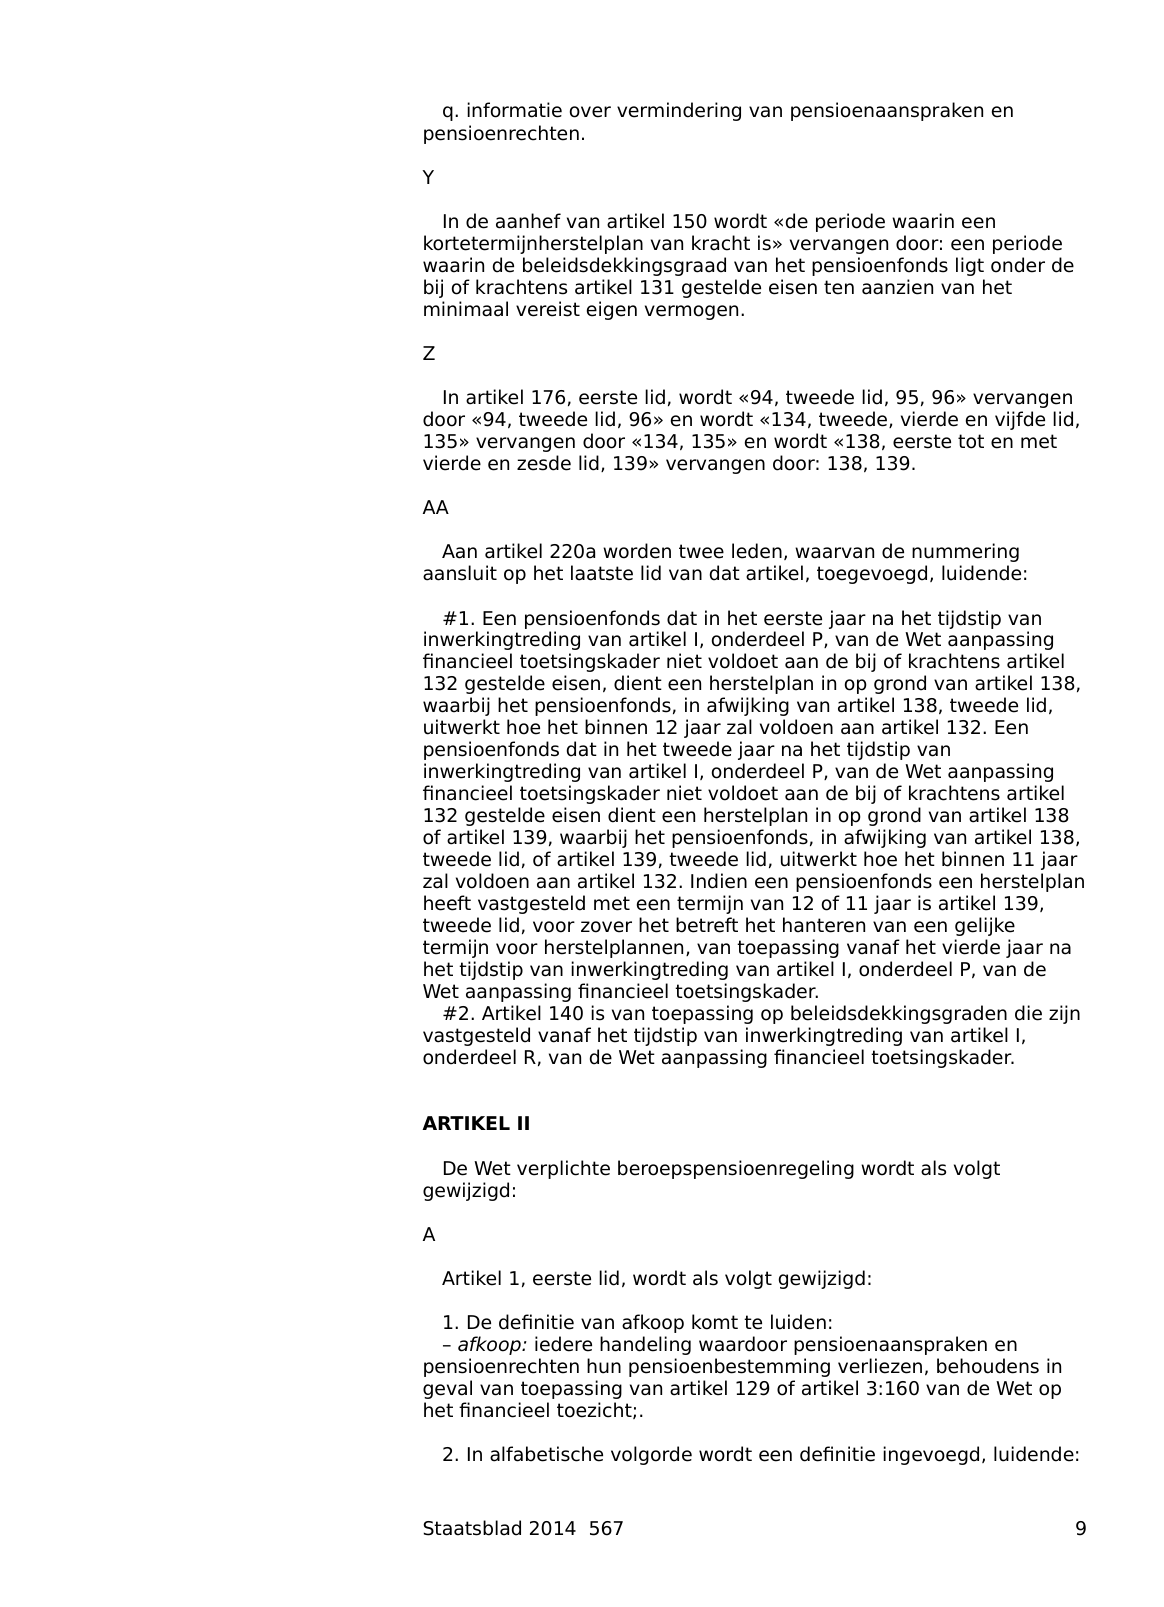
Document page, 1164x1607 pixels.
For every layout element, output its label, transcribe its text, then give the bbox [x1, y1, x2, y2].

text #1. Een pensioenfonds dat in het eerste jaar na het tijdstip van inwerkingtreding van artikel I, onderdeel P, van de Wet aanpassing financieel toetsingskader niet voldoet aan de bij of krachtens artikel 132 gestelde eisen, dient een herstelplan in op grond van artikel 138, waarbij het pensioenfonds, in afwijking van artikel 138, tweede lid, uitwerkt hoe het binnen 12 jaar zal voldoen aan artikel 132. Een pensioenfonds dat in het tweede jaar na het tijdstip van inwerkingtreding van artikel I, onderdeel P, van de Wet aanpassing financieel toetsingskader niet voldoet aan de bij of krachtens artikel 132 gestelde eisen dient een herstelplan in op grond van artikel 138 of artikel 139, waarbij het pensioenfonds, in afwijking van artikel 138, tweede lid, of artikel 139, tweede lid, uitwerkt hoe het binnen 11 jaar zal voldoen aan artikel 132. Indien een pensioenfonds een herstelplan heeft vastgesteld met een termijn van 12 of 11 jaar is artikel 139, tweede lid, voor zover het betreft het hanteren van een gelijke termijn voor herstelplannen, van toepassing vanaf het vierde jaar na het tijdstip van inwerkingtreding van artikel I, onderdeel P, van de Wet aanpassing financieel toetsingskader. [422, 607, 1087, 1003]
text In artikel 176, eerste lid, wordt «94, tweede lid, 95, 96» vervangen door «94, tweede lid, 96» en wordt «134, tweede, vierde en vijfde lid, 135» vervangen door «134, 135» en wordt «138, eerste tot en met vierde en zesde lid, 139» vervangen door: 138, 139. [422, 387, 1087, 475]
text #2. Artikel 140 is van toepassing op beleidsdekkingsgraden die zijn vastgesteld vanaf het tijdstip van inwerkingtreding van artikel I, onderdeel R, van de Wet aanpassing financieel toetsingskader. [422, 1003, 1087, 1069]
text 2. In alfabetische volgorde wordt een definitie ingevoegd, luidende: [422, 1444, 1087, 1466]
text Aan artikel 220a worden twee leden, waarvan de nummering aansluit op het laatste lid van dat artikel, toegevoegd, luidende: [422, 541, 1087, 585]
text In de aanhef van artikel 150 wordt «de periode waarin een kortetermijnherstelplan van kracht is» vervangen door: een periode waarin de beleidsdekkingsgraad van het pensioenfonds ligt onder de bij of krachtens artikel 131 gestelde eisen ten aanzien van het minimaal vereist eigen vermogen. [422, 211, 1087, 321]
text De Wet verplichte beroepspensioenregeling wordt als volgt gewijzigd: [422, 1157, 1087, 1201]
text – afkoop: iedere handeling waardoor pensioenaanspraken en pensioenrechten hun pensioenbestemming verliezen, behoudens in geval van toepassing van artikel 129 of artikel 3:160 van de Wet op het financieel toezicht;. [422, 1334, 1087, 1422]
text Y [422, 167, 1087, 188]
text 1. De definitie van afkoop komt te luiden: [422, 1312, 1087, 1334]
text A [422, 1224, 1087, 1246]
text Artikel 1, eerste lid, wordt als volgt gewijzigd: [422, 1268, 1087, 1290]
text AA [422, 497, 1087, 519]
subtitle ARTIKEL II [422, 1113, 1087, 1135]
text q. informatie over vermindering van pensioenaanspraken en pensioenrechten. [422, 100, 1087, 144]
text Z [422, 343, 1087, 365]
